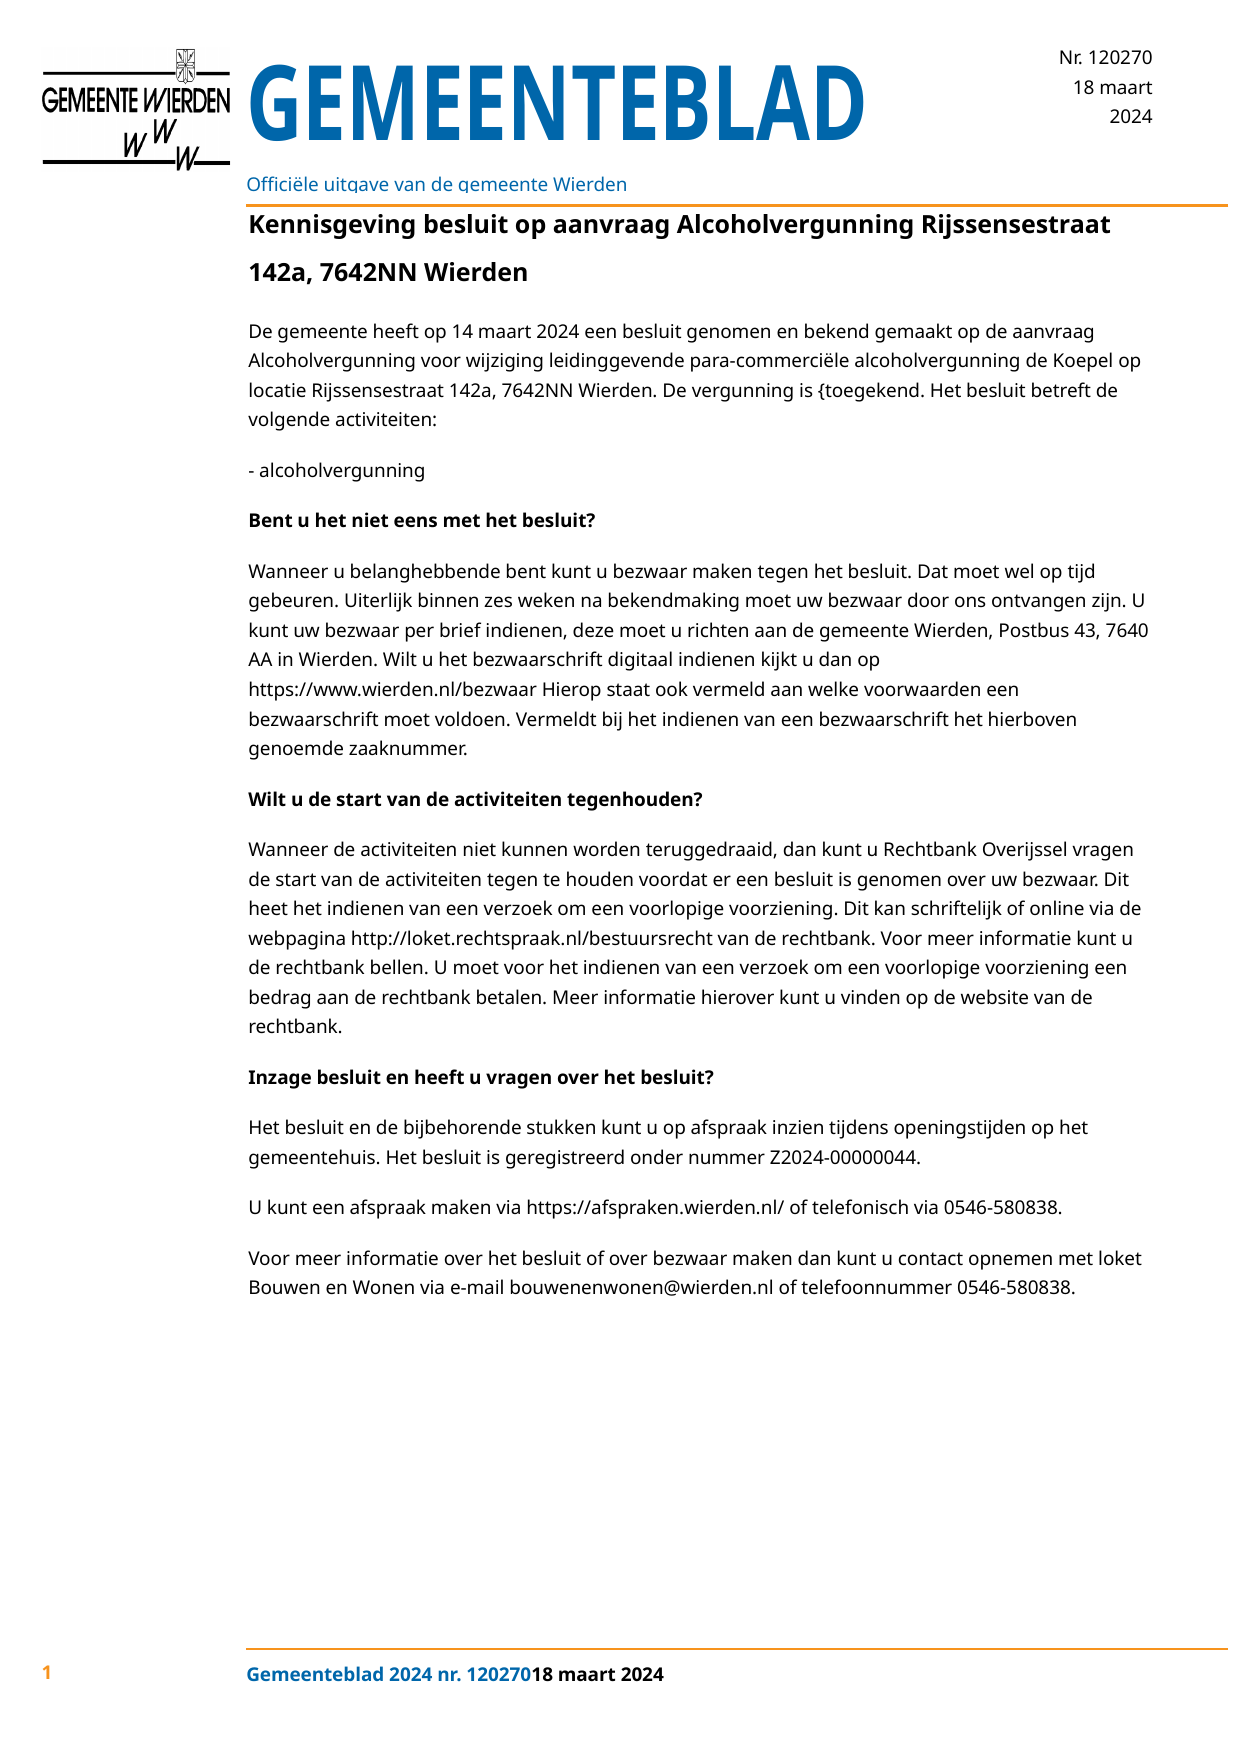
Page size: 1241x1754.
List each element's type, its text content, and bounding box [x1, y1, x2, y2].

text Wanneer u belanghebbende bent kunt u bezwaar maken tegen het besluit. Dat moet wel op tijd gebeuren. Uiterlijk binnen zes weken na bekendmaking moet uw bezwaar door ons ontvangen zijn. U kunt uw bezwaar per brief indienen, deze moet u richten aan de gemeente Wierden, Postbus 43, 7640 AA in Wierden. Wilt u het bezwaarschrift digitaal indienen kijkt u dan op https://www.wierden.nl/bezwaar Hierop staat ook vermeld aan welke voorwaarden een bezwaarschrift moet voldoen. Vermeldt bij het indienen van een bezwaarschrift het hierboven genoemde zaaknummer. [248, 558, 1152, 761]
text Bent u het niet eens met het besluit? [248, 507, 1152, 533]
picture [41, 47, 231, 172]
text U kunt een afspraak maken via https://afspraken.wierden.nl/ of telefonisch via 0546-580838. [248, 1194, 1152, 1220]
text Het besluit en de bijbehorende stukken kunt u op afspraak inzien tijdens openingstijden op het gemeentehuis. Het besluit is geregistreerd onder nummer Z2024-00000044. [248, 1114, 1152, 1170]
text Wanneer de activiteiten niet kunnen worden teruggedraaid, dan kunt u Rechtbank Overijssel vragen de start van de activiteiten tegen te houden voordat er een besluit is genomen over uw bezwaar. Dit heet het indienen van een verzoek om een voorlopige voorziening. Dit kan schriftelijk of online via de webpagina http://loket.rechtspraak.nl/bestuursrecht van de rechtbank. Voor meer informatie kunt u de rechtbank bellen. U moet voor het indienen van een verzoek om een voorlopige voorziening een bedrag aan de rechtbank betalen. Meer informatie hierover kunt u vinden op de website van de rechtbank. [248, 836, 1152, 1039]
text Wilt u de start van de activiteiten tegenhouden? [248, 786, 1152, 812]
text De gemeente heeft op 14 maart 2024 een besluit genomen en bekend gemaakt op de aanvraag Alcoholvergunning voor wijziging leidinggevende para-commerciële alcoholvergunning de Koepel op locatie Rijssensestraat 142a, 7642NN Wierden. De vergunning is {toegekend. Het besluit betreft de volgende activiteiten: [248, 318, 1152, 432]
text Kennisgeving besluit op aanvraag Alcoholvergunning Rijssensestraat 142a, 7642NN Wierden [248, 207, 1152, 288]
text Voor meer informatie over het besluit of over bezwaar maken dan kunt u contact opnemen met loket Bouwen en Wonen via e-mail bouwenenwonen@wierden.nl of telefoonnummer 0546-580838. [248, 1245, 1152, 1300]
text - alcoholvergunning [248, 457, 1152, 483]
text Inzage besluit en heeft u vragen over het besluit? [248, 1064, 1152, 1090]
